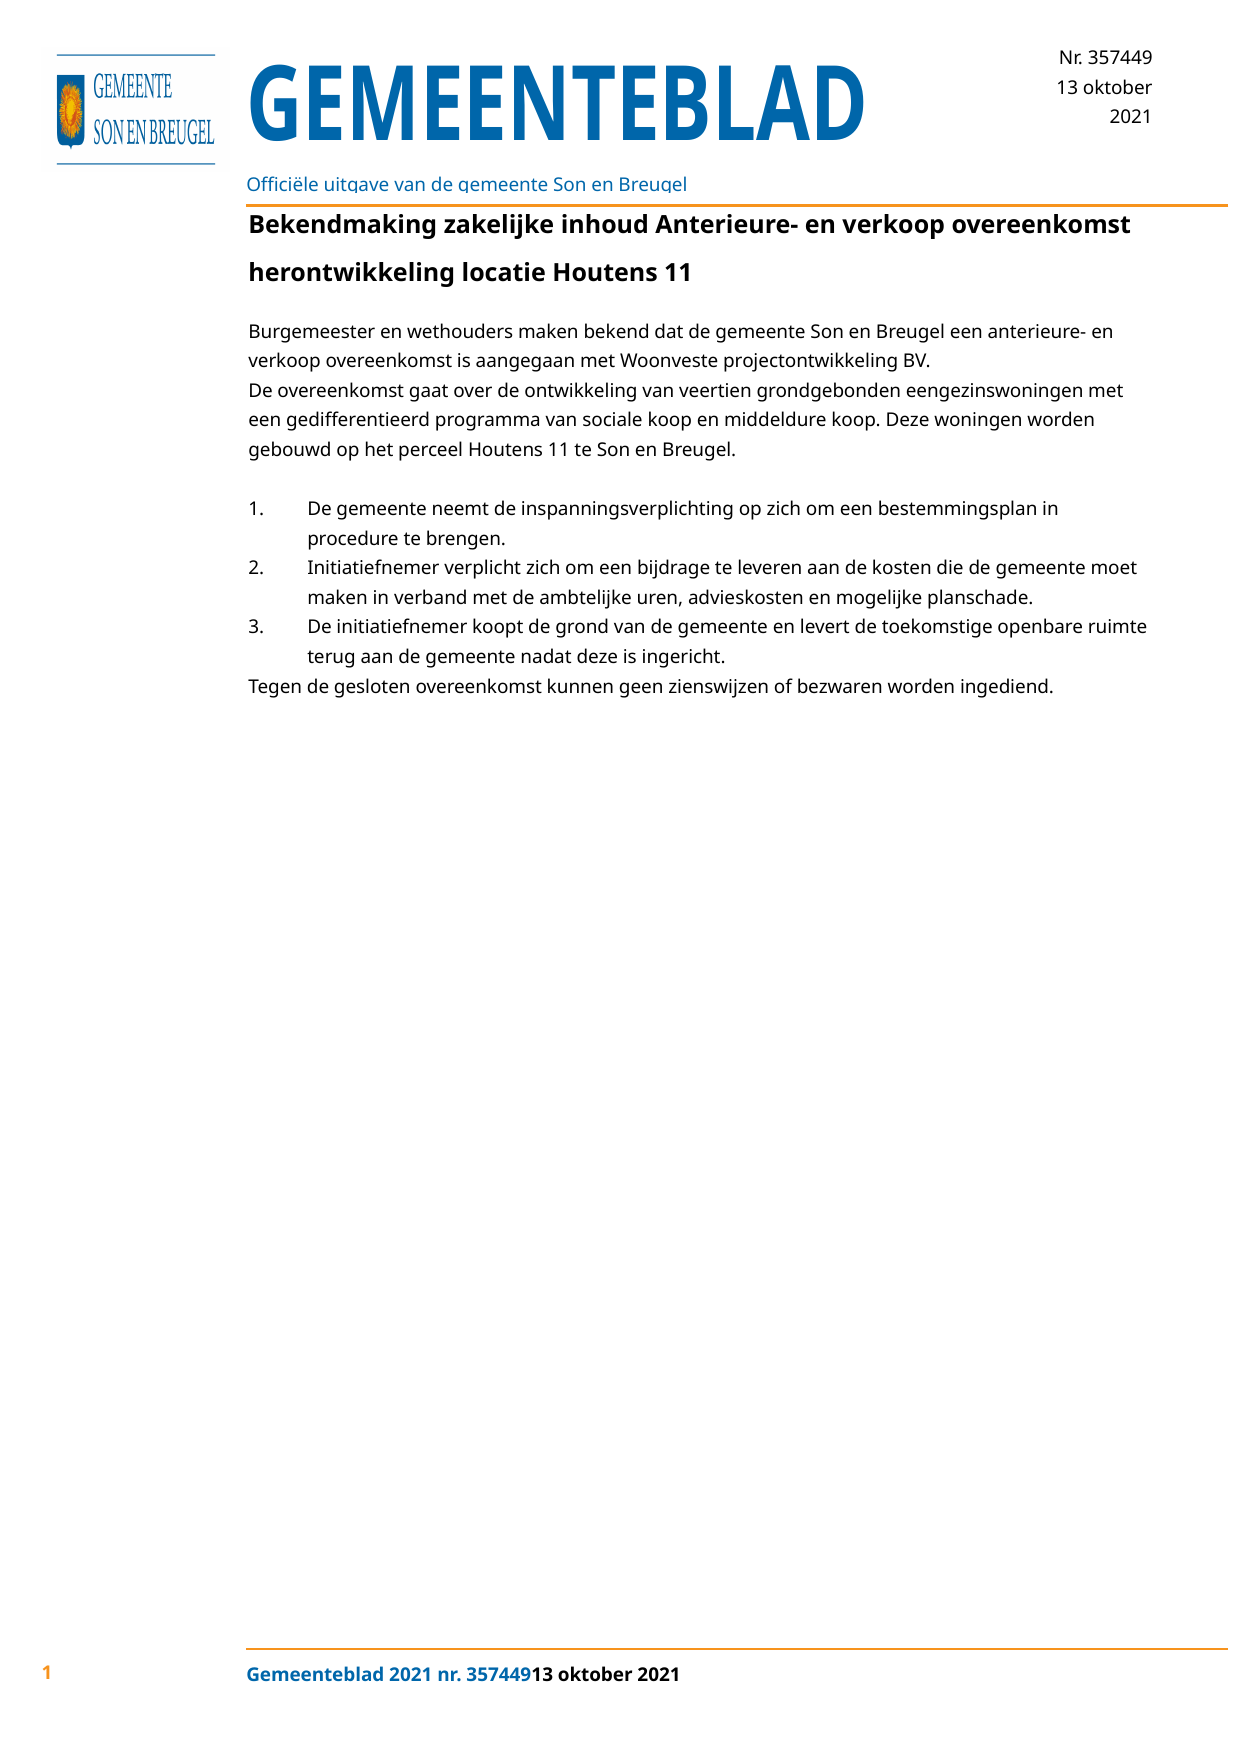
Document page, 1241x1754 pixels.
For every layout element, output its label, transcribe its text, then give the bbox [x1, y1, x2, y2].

text Tegen de gesloten overeenkomst kunnen geen zienswijzen of bezwaren worden ingediend. [248, 673, 1152, 699]
text Burgemeester en wethouders maken bekend dat de gemeente Son en Breugel een anterieure- en verkoop overeenkomst is aangegaan met Woonveste projectontwikkeling BV. [248, 318, 1152, 373]
list Initiatiefnemer verplicht zich om een bijdrage te leveren aan de kosten die de gemeente moet maken in verband met de ambtelijke uren, advieskosten en mogelijke planschade. [248, 554, 1152, 610]
picture [41, 47, 231, 172]
list De initiatiefnemer koopt de grond van de gemeente en levert de toekomstige openbare ruimte terug aan de gemeente nadat deze is ingericht. [248, 614, 1152, 669]
list De gemeente neemt de inspanningsverplichting op zich om een bestemmingsplan in procedure te brengen. [248, 495, 1152, 551]
text De overeenkomst gaat over de ontwikkeling van veertien grondgebonden eengezinswoningen met een gedifferentieerd programma van sociale koop en middeldure koop. Deze woningen worden gebouwd op het perceel Houtens 11 te Son en Breugel. [248, 377, 1152, 462]
text Bekendmaking zakelijke inhoud Anterieure- en verkoop overeenkomst herontwikkeling locatie Houtens 11 [248, 207, 1152, 288]
